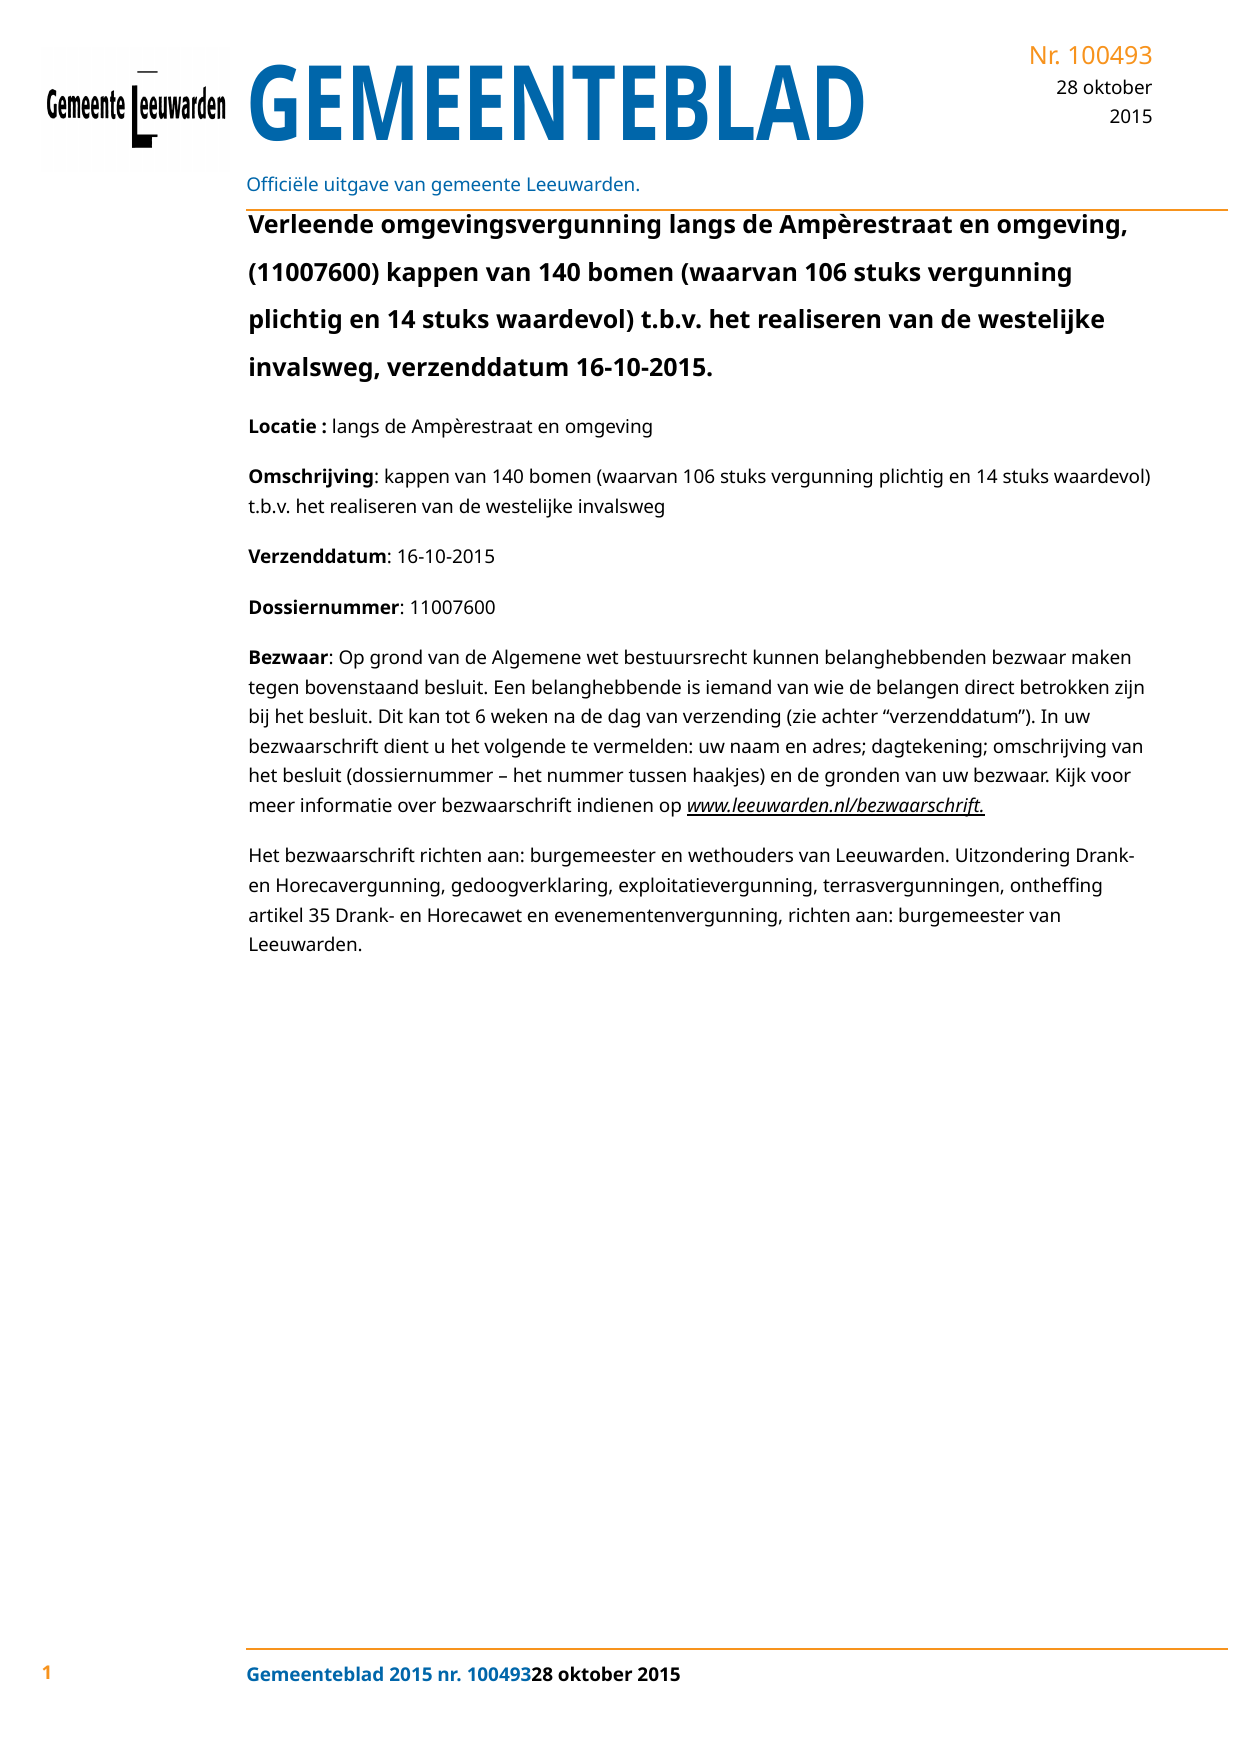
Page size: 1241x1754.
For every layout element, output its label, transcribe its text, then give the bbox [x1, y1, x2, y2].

text Bezwaar: Op grond van de Algemene wet bestuursrecht kunnen belanghebbenden bezwaar maken tegen bovenstaand besluit. Een belanghebbende is iemand van wie de belangen direct betrokken zijn bij het besluit. Dit kan tot 6 weken na de dag van verzending (zie achter “verzenddatum”). In uw bezwaarschrift dient u het volgende te vermelden: uw naam en adres; dagtekening; omschrijving van het besluit (dossiernummer – het nummer tussen haakjes) en de gronden van uw bezwaar. Kijk voor meer informatie over bezwaarschrift indienen op www.leeuwarden.nl/bezwaarschrift. [248, 644, 1152, 818]
text Het bezwaarschrift richten aan: burgemeester en wethouders van Leeuwarden. Uitzondering Drank- en Horecavergunning, gedoogverklaring, exploitatievergunning, terrasvergunningen, ontheffing artikel 35 Drank- en Horecawet en evenementenvergunning, richten aan: burgemeester van Leeuwarden. [248, 843, 1152, 957]
picture [41, 47, 231, 172]
text Omschrijving: kappen van 140 bomen (waarvan 106 stuks vergunning plichtig en 14 stuks waardevol) t.b.v. het realiseren van de westelijke invalsweg [248, 463, 1152, 519]
text Locatie : langs de Ampèrestraat en omgeving [248, 413, 1152, 439]
text Verleende omgevingsvergunning langs de Ampèrestraat en omgeving, (11007600) kappen van 140 bomen (waarvan 106 stuks vergunning plichtig en 14 stuks waardevol) t.b.v. het realiseren van de westelijke invalsweg, verzenddatum 16-10-2015. [248, 211, 1152, 384]
text Dossiernummer: 11007600 [248, 594, 1152, 620]
text Verzenddatum: 16-10-2015 [248, 543, 1152, 569]
